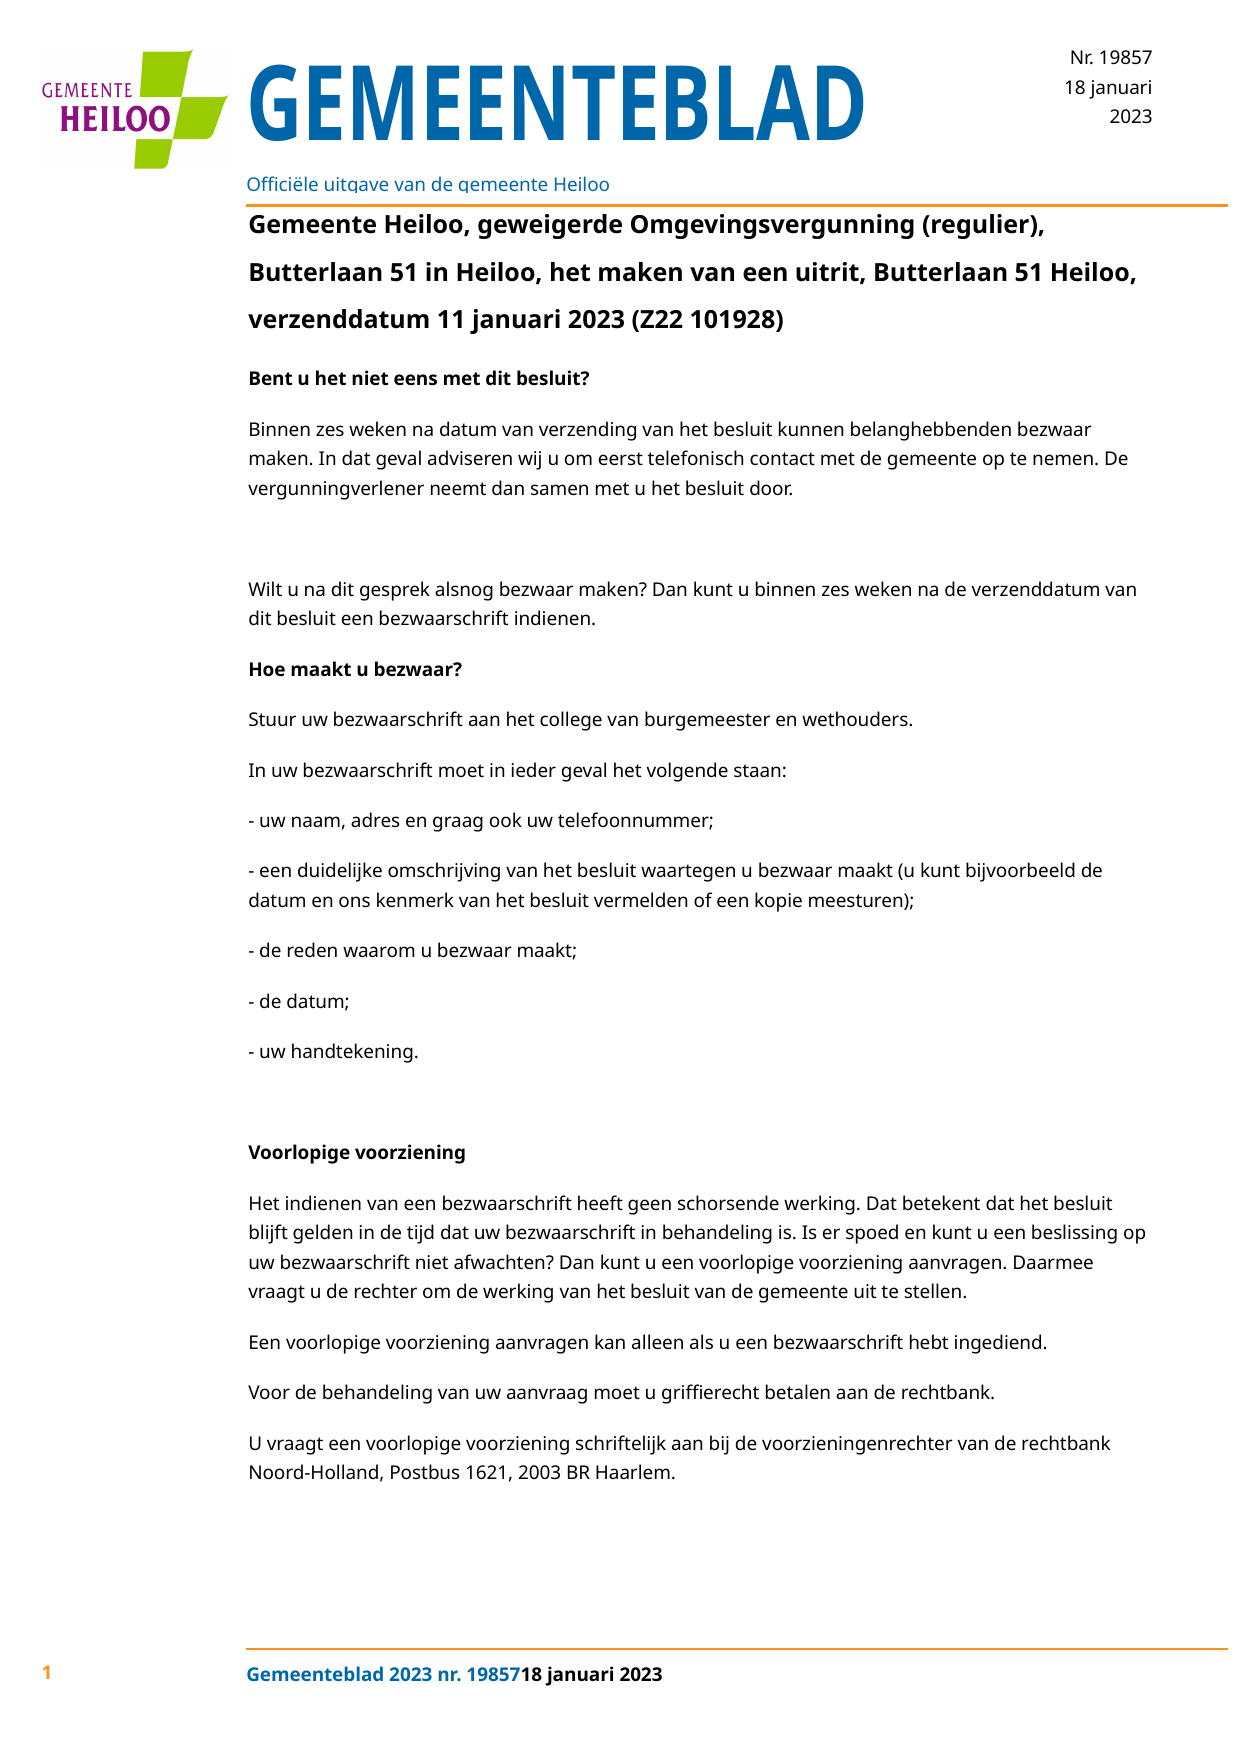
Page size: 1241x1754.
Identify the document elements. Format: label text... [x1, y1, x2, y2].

text - uw naam, adres en graag ook uw telefoonnummer; [248, 807, 1152, 833]
text - uw handtekening. [248, 1038, 1152, 1064]
text Binnen zes weken na datum van verzending van het besluit kunnen belanghebbenden bezwaar maken. In dat geval adviseren wij u om eerst telefonisch contact met de gemeente op te nemen. De vergunningverlener neemt dan samen met u het besluit door. [248, 416, 1152, 501]
picture [41, 47, 231, 172]
text - de datum; [248, 988, 1152, 1014]
text Het indienen van een bezwaarschrift heeft geen schorsende werking. Dat betekent dat het besluit blijft gelden in de tijd dat uw bezwaarschrift in behandeling is. Is er spoed en kunt u een beslissing op uw bezwaarschrift niet afwachten? Dan kunt u een voorlopige voorziening aanvragen. Daarmee vraagt u de rechter om de werking van het besluit van de gemeente uit te stellen. [248, 1190, 1152, 1304]
text Voor de behandeling van uw aanvraag moet u griffierecht betalen aan de rechtbank. [248, 1379, 1152, 1405]
text Gemeente Heiloo, geweigerde Omgevingsvergunning (regulier), Butterlaan 51 in Heiloo, het maken van een uitrit, Butterlaan 51 Heiloo, verzenddatum 11 januari 2023 (Z22 101928) [248, 207, 1152, 336]
text Wilt u na dit gesprek alsnog bezwaar maken? Dan kunt u binnen zes weken na de verzenddatum van dit besluit een bezwaarschrift indienen. [248, 576, 1152, 631]
text Stuur uw bezwaarschrift aan het college van burgemeester en wethouders. [248, 706, 1152, 732]
text In uw bezwaarschrift moet in ieder geval het volgende staan: [248, 757, 1152, 782]
text Hoe maakt u bezwaar? [248, 656, 1152, 682]
text Voorlopige voorziening [248, 1139, 1152, 1165]
text U vraagt een voorlopige voorziening schriftelijk aan bij de voorzieningenrechter van de rechtbank Noord-Holland, Postbus 1621, 2003 BR Haarlem. [248, 1430, 1152, 1485]
text Een voorlopige voorziening aanvragen kan alleen als u een bezwaarschrift hebt ingediend. [248, 1329, 1152, 1354]
text - een duidelijke omschrijving van het besluit waartegen u bezwaar maakt (u kunt bijvoorbeeld de datum en ons kenmerk van het besluit vermelden of een kopie meesturen); [248, 858, 1152, 913]
text - de reden waarom u bezwaar maakt; [248, 938, 1152, 963]
text Bent u het niet eens met dit besluit? [248, 366, 1152, 391]
